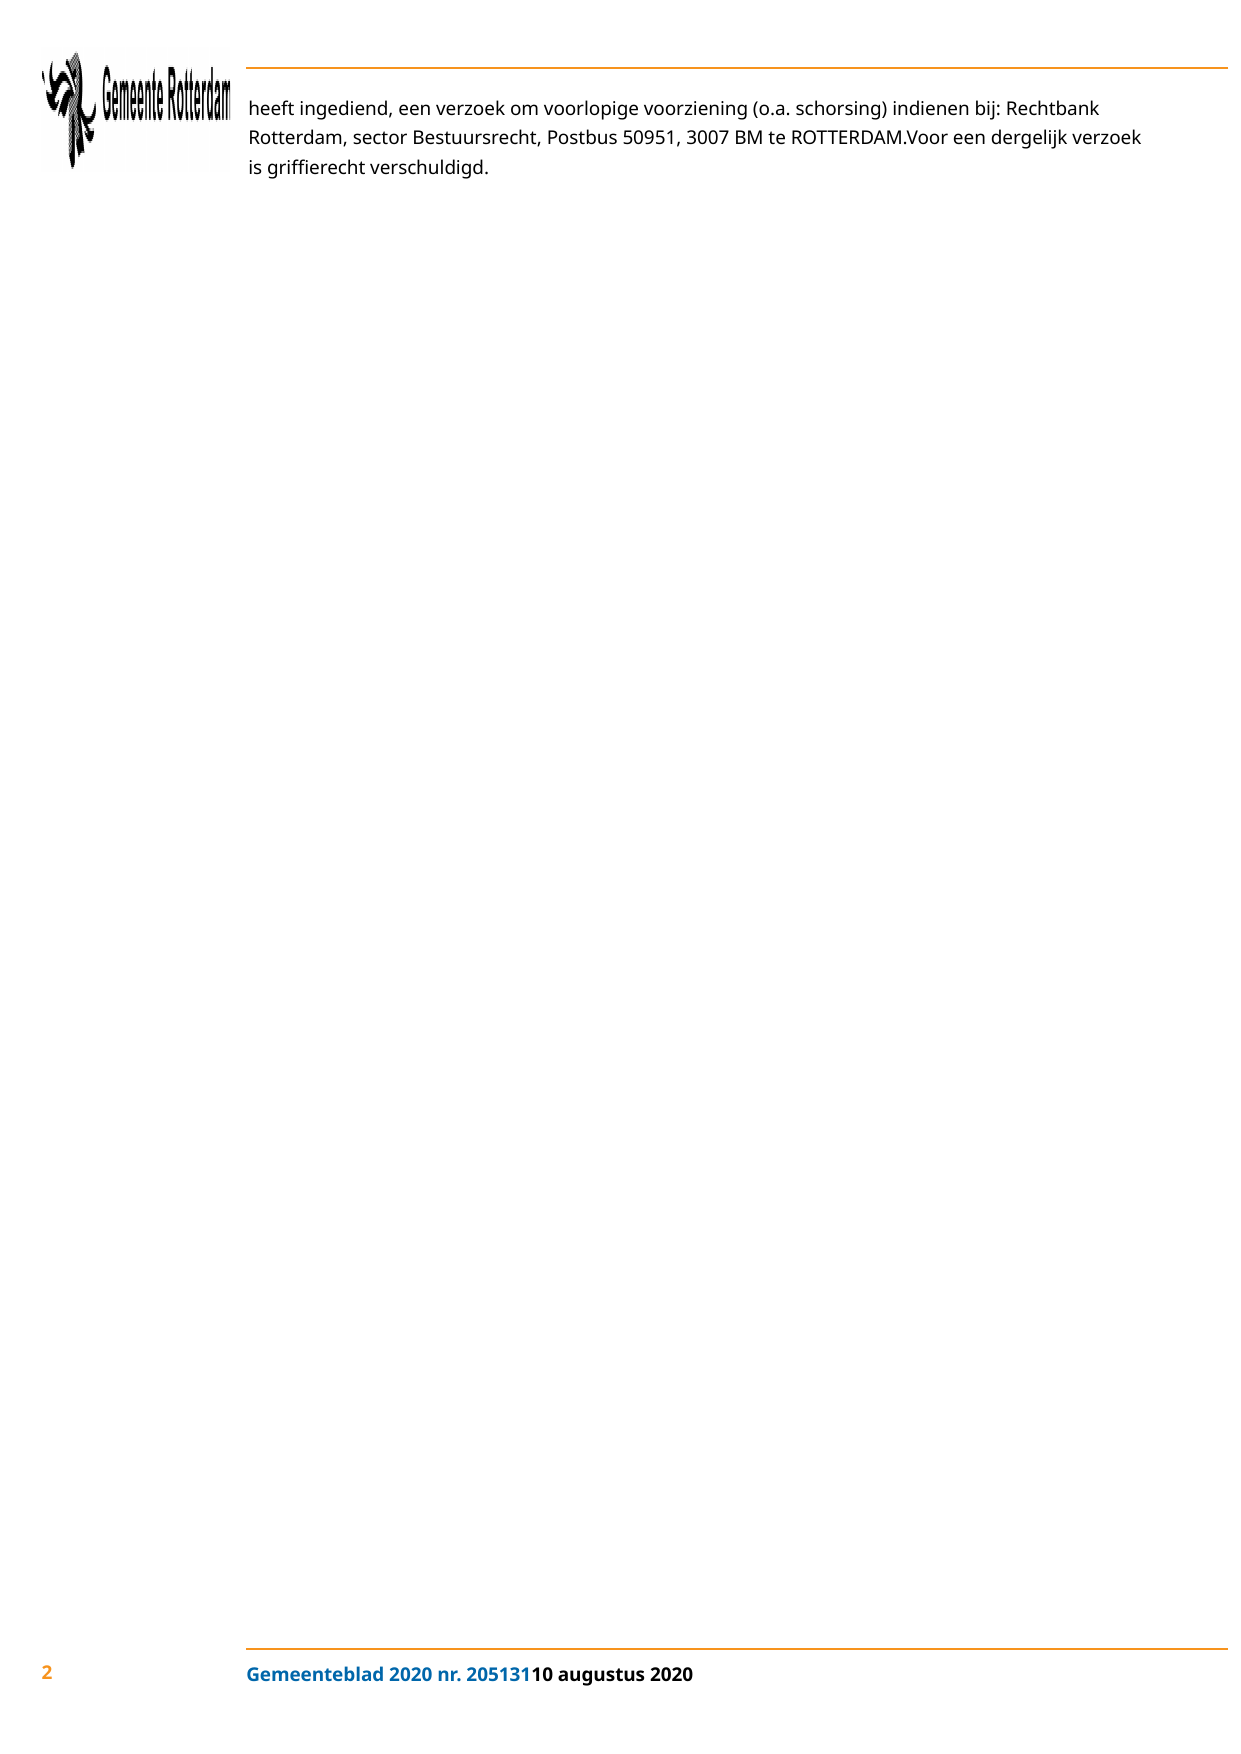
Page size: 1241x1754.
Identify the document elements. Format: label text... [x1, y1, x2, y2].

text heeft ingediend, een verzoek om voorlopige voorziening (o.a. schorsing) indienen bij: Rechtbank Rotterdam, sector Bestuursrecht, Postbus 50951, 3007 BM te ROTTERDAM.Voor een dergelijk verzoek is griffierecht verschuldigd. [248, 95, 1152, 180]
picture [41, 47, 231, 172]
